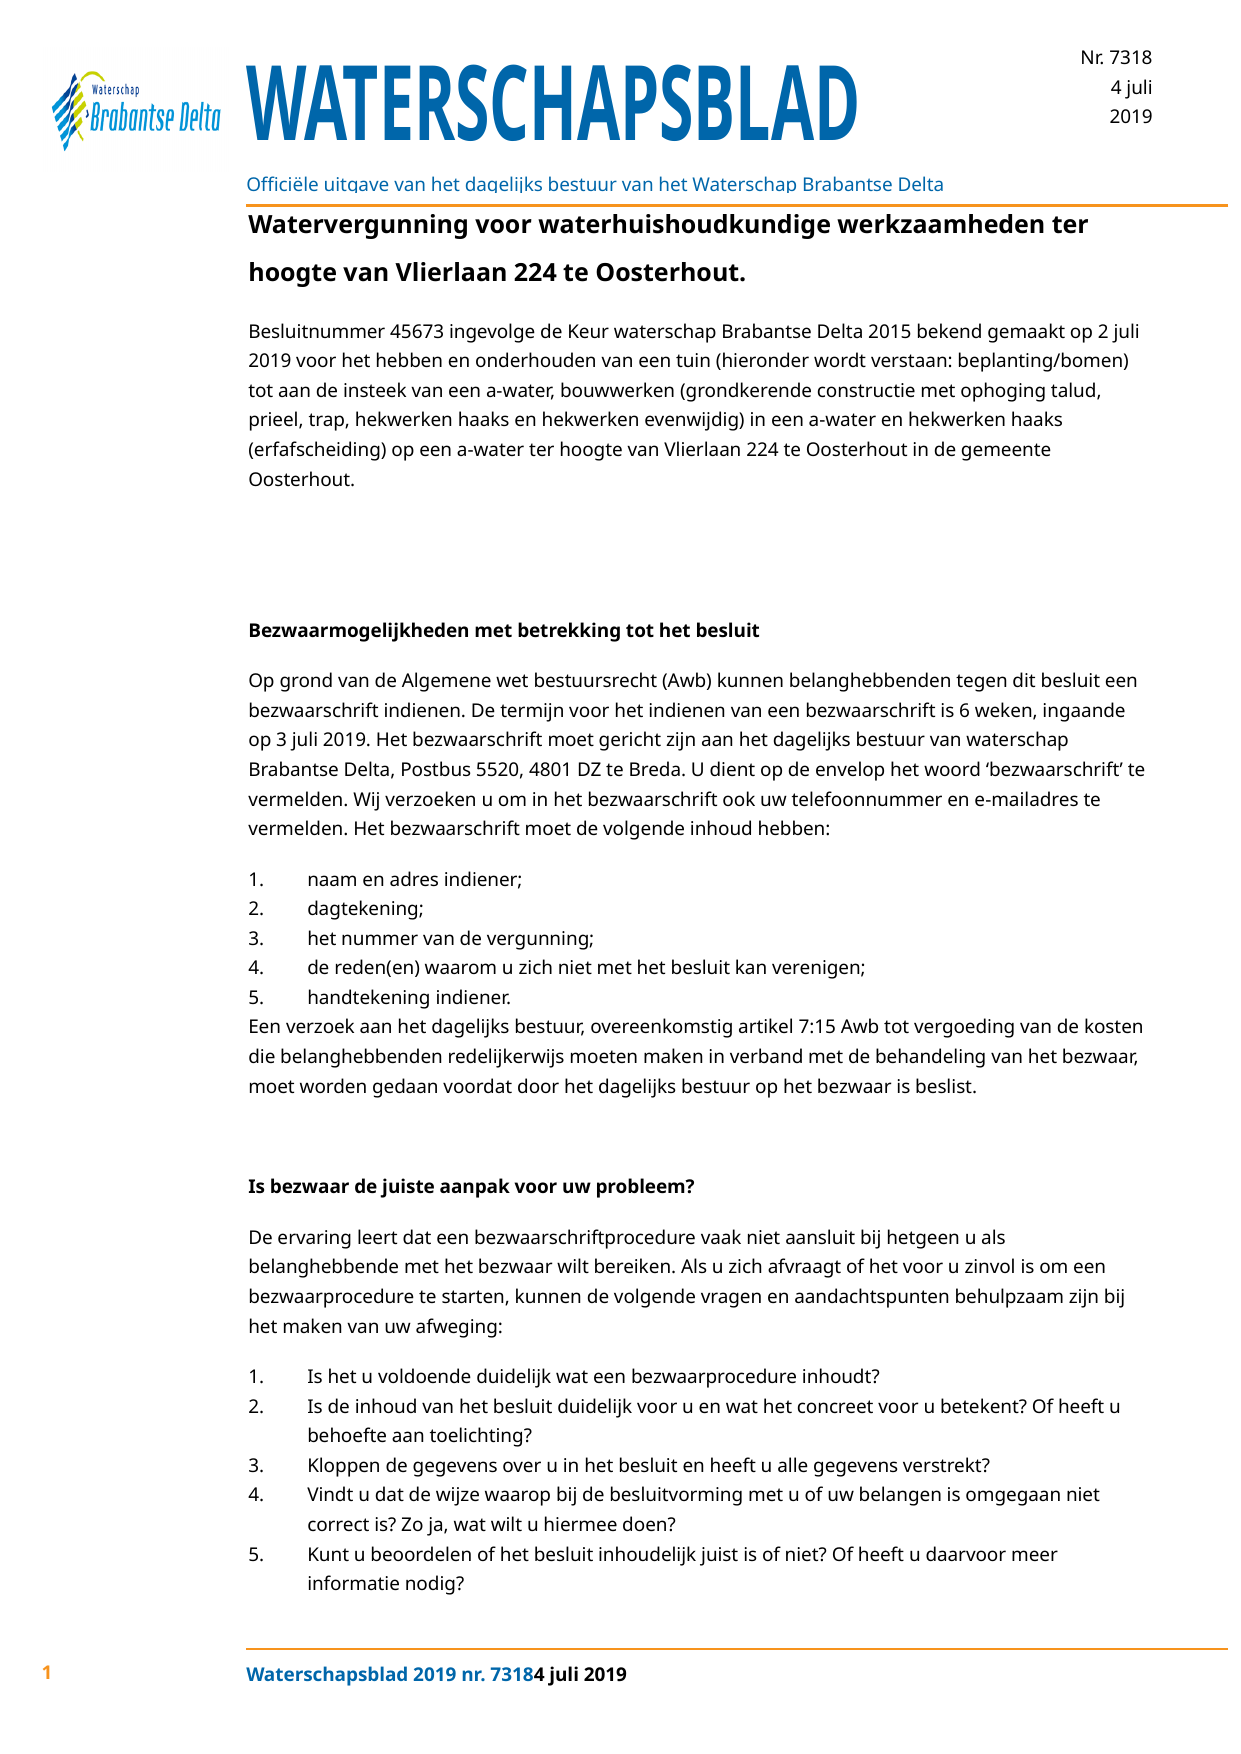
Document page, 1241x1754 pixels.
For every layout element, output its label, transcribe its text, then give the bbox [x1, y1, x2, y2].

list Is de inhoud van het besluit duidelijk voor u en wat het concreet voor u betekent? Of heeft u behoefte aan toelichting? [248, 1393, 1152, 1448]
text Op grond van de Algemene wet bestuursrecht (Awb) kunnen belanghebbenden tegen dit besluit een bezwaarschrift indienen. De termijn voor het indienen van een bezwaarschrift is 6 weken, ingaande op 3 juli 2019. Het bezwaarschrift moet gericht zijn aan het dagelijks bestuur van waterschap Brabantse Delta, Postbus 5520, 4801 DZ te Breda. U dient op de envelop het woord ‘bezwaarschrift’ te vermelden. Wij verzoeken u om in het bezwaarschrift ook uw telefoonnummer en e‑mailadres te vermelden. Het bezwaarschrift moet de volgende inhoud hebben: [248, 667, 1152, 841]
picture [41, 47, 231, 172]
list het nummer van de vergunning; [248, 925, 1152, 951]
text Watervergunning voor waterhuishoudkundige werkzaamheden ter hoogte van Vlierlaan 224 te Oosterhout. [248, 207, 1152, 288]
text Besluitnummer 45673 ingevolge de Keur waterschap Brabantse Delta 2015 bekend gemaakt op 2 juli 2019 voor het hebben en onderhouden van een tuin (hieronder wordt verstaan: beplanting/bomen) tot aan de insteek van een a-water, bouwwerken (grondkerende constructie met ophoging talud, prieel, trap, hekwerken haaks en hekwerken evenwijdig) in een a-water en hekwerken haaks (erfafscheiding) op een a-water ter hoogte van Vlierlaan 224 te Oosterhout in de gemeente Oosterhout. [248, 318, 1152, 492]
list de reden(en) waarom u zich niet met het besluit kan verenigen; [248, 954, 1152, 980]
list Vindt u dat de wijze waarop bij de besluitvorming met u of uw belangen is omgegaan niet correct is? Zo ja, wat wilt u hiermee doen? [248, 1482, 1152, 1537]
list Kunt u beoordelen of het besluit inhoudelijk juist is of niet? Of heeft u daarvoor meer informatie nodig? [248, 1541, 1152, 1596]
list Kloppen de gegevens over u in het besluit en heeft u alle gegevens verstrekt? [248, 1452, 1152, 1478]
list Is het u voldoende duidelijk wat een bezwaarprocedure inhoudt? [248, 1363, 1152, 1389]
text Is bezwaar de juiste aanpak voor uw probleem? [248, 1174, 1152, 1199]
list naam en adres indiener; [248, 866, 1152, 892]
text Een verzoek aan het dagelijks bestuur, overeenkomstig artikel 7:15 Awb tot vergoeding van de kosten die belanghebbenden redelijkerwijs moeten maken in verband met de behandeling van het bezwaar, moet worden gedaan voordat door het dagelijks bestuur op het bezwaar is beslist. [248, 1014, 1152, 1099]
text Bezwaarmogelijkheden met betrekking tot het besluit [248, 617, 1152, 643]
list handtekening indiener. [248, 984, 1152, 1010]
list dagtekening; [248, 895, 1152, 921]
text De ervaring leert dat een bezwaarschriftprocedure vaak niet aansluit bij hetgeen u als belanghebbende met het bezwaar wilt bereiken. Als u zich afvraagt of het voor u zinvol is om een bezwaarprocedure te starten, kunnen de volgende vragen en aandachtspunten behulpzaam zijn bij het maken van uw afweging: [248, 1224, 1152, 1339]
